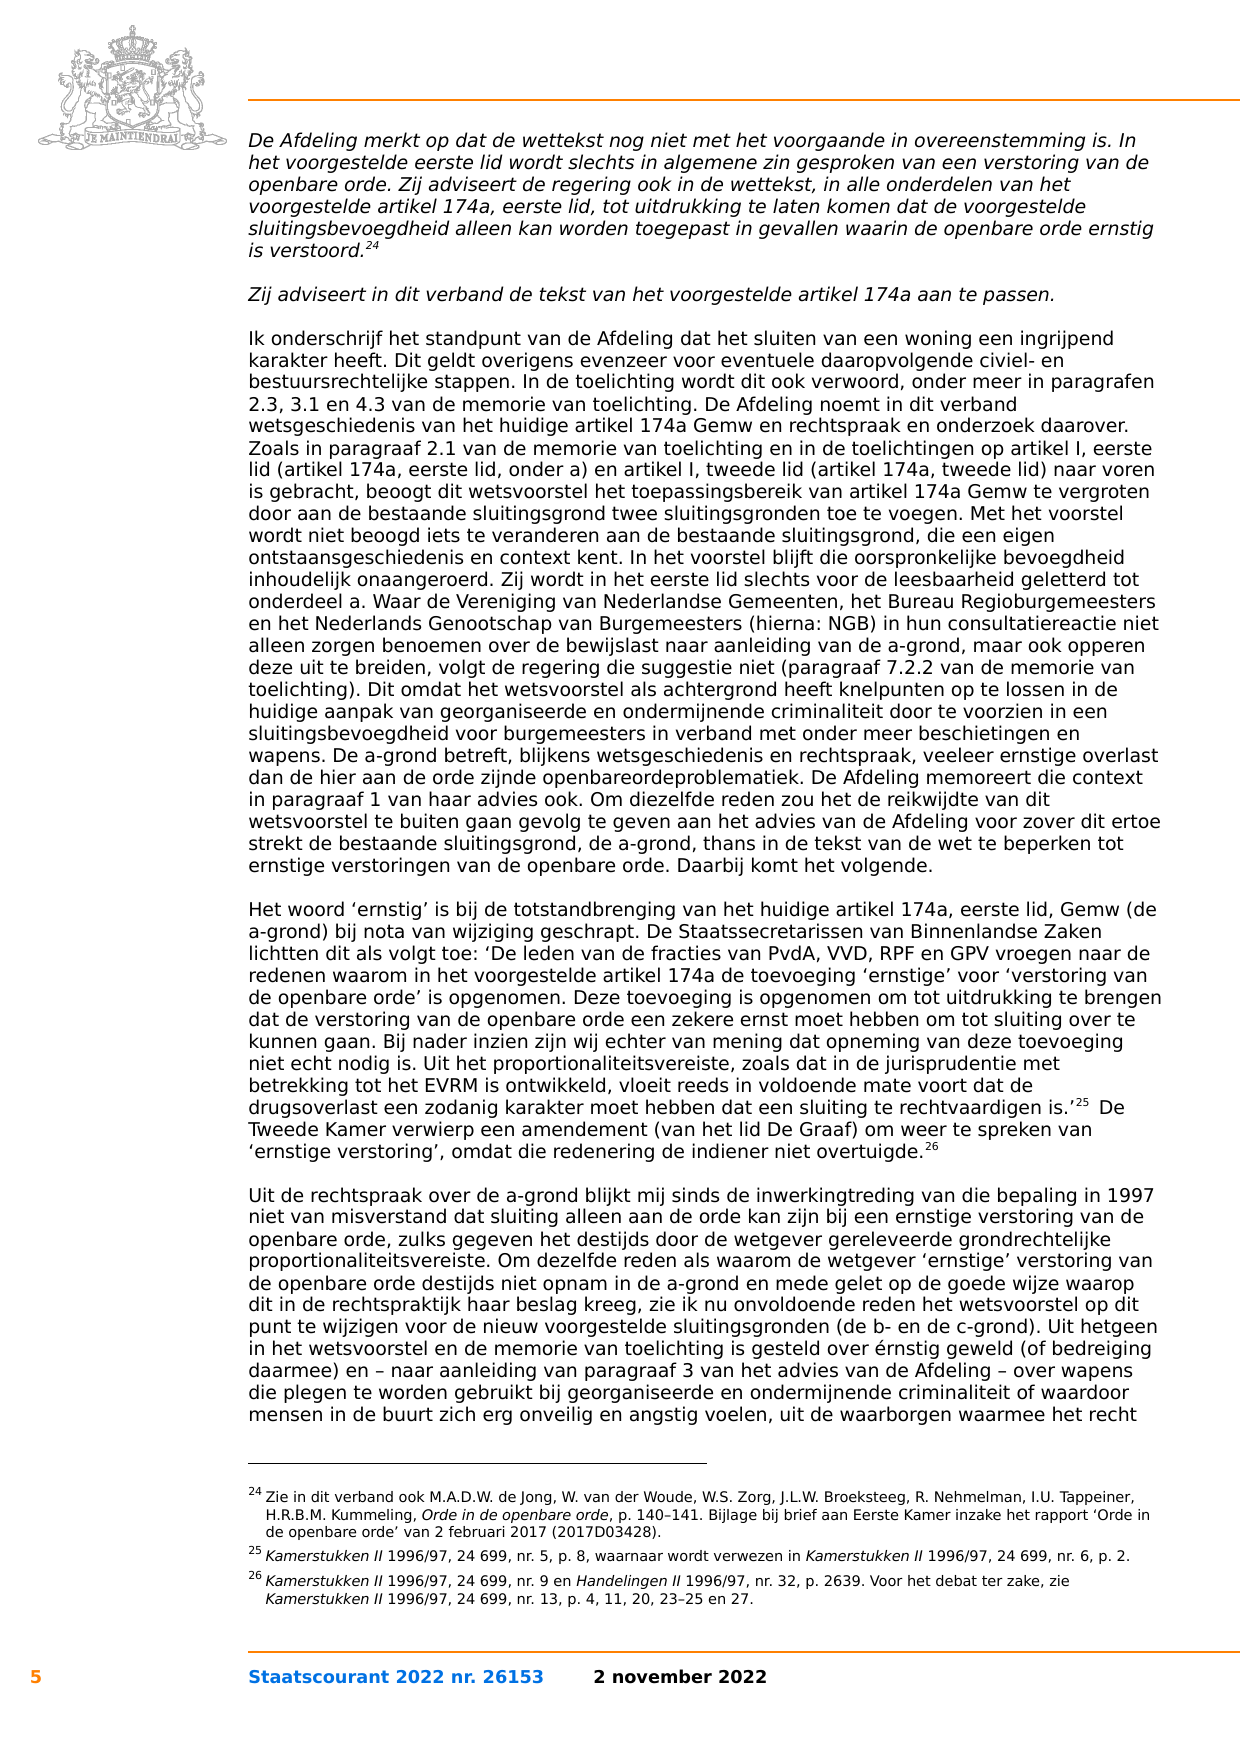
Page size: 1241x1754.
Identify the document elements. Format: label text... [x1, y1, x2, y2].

picture [38, 25, 227, 150]
text Ik onderschrijf het standpunt van de Afdeling dat het sluiten van een woning een ingrijpend karakter heeft. Dit geldt overigens evenzeer voor eventuele daaropvolgende civiel- en bestuursrechtelijke stappen. In de toelichting wordt dit ook verwoord, onder meer in paragrafen 2.3, 3.1 en 4.3 van de memorie van toelichting. De Afdeling noemt in dit verband wetsgeschiedenis van het huidige artikel 174a Gemw en rechtspraak en onderzoek daarover. Zoals in paragraaf 2.1 van de memorie van toelichting en in de toelichtingen op artikel I, eerste lid (artikel 174a, eerste lid, onder a) en artikel I, tweede lid (artikel 174a, tweede lid) naar voren is gebracht, beoogt dit wetsvoorstel het toepassingsbereik van artikel 174a Gemw te vergroten door aan de bestaande sluitingsgrond twee sluitingsgronden toe te voegen. Met het voorstel wordt niet beoogd iets te veranderen aan de bestaande sluitingsgrond, die een eigen ontstaansgeschiedenis en context kent. In het voorstel blijft die oorspronkelijke bevoegdheid inhoudelijk onaangeroerd. Zij wordt in het eerste lid slechts voor de leesbaarheid geletterd tot onderdeel a. Waar de Vereniging van Nederlandse Gemeenten, het Bureau Regioburgemeesters en het Nederlands Genootschap van Burgemeesters (hierna: NGB) in hun consultatiereactie niet alleen zorgen benoemen over de bewijslast naar aanleiding van de a-grond, maar ook opperen deze uit te breiden, volgt de regering die suggestie niet (paragraaf 7.2.2 van de memorie van toelichting). Dit omdat het wetsvoorstel als achtergrond heeft knelpunten op te lossen in de huidige aanpak van georganiseerde en ondermijnende criminaliteit door te voorzien in een sluitingsbevoegdheid voor burgemeesters in verband met onder meer beschietingen en wapens. De a-grond betreft, blijkens wetsgeschiedenis en rechtspraak, veeleer ernstige overlast dan de hier aan de orde zijnde openbareordeproblematiek. De Afdeling memoreert die context in paragraaf 1 van haar advies ook. Om diezelfde reden zou het de reikwijdte van dit wetsvoorstel te buiten gaan gevolg te geven aan het advies van de Afdeling voor zover dit ertoe strekt de bestaande sluitingsgrond, de a-grond, thans in de tekst van de wet te beperken tot ernstige verstoringen van de openbare orde. Daarbij komt het volgende. [248, 327, 1163, 877]
text Kamerstukken II 1996/97, 24 699, nr. 5, p. 8, waarnaar wordt verwezen in Kamerstukken II 1996/97, 24 699, nr. 6, p. 2. [248, 1544, 1163, 1566]
text De Afdeling merkt op dat de wettekst nog niet met het voorgaande in overeenstemming is. In het voorgestelde eerste lid wordt slechts in algemene zin gesproken van een verstoring van de openbare orde. Zij adviseert de regering ook in de wettekst, in alle onderdelen van het voorgestelde artikel 174a, eerste lid, tot uitdrukking te laten komen dat de voorgestelde sluitingsbevoegdheid alleen kan worden toegepast in gevallen waarin de openbare orde ernstig is verstoord. [248, 130, 1163, 262]
text Het woord ‘ernstig’ is bij de totstandbrenging van het huidige artikel 174a, eerste lid, Gemw (de a-grond) bij nota van wijziging geschrapt. De Staatssecretarissen van Binnenlandse Zaken lichtten dit als volgt toe: ‘De leden van de fracties van PvdA, VVD, RPF en GPV vroegen naar de redenen waarom in het voorgestelde artikel 174a de toevoeging ‘ernstige’ voor ‘verstoring van de openbare orde’ is opgenomen. Deze toevoeging is opgenomen om tot uitdrukking te brengen dat de verstoring van de openbare orde een zekere ernst moet hebben om tot sluiting over te kunnen gaan. Bij nader inzien zijn wij echter van mening dat opneming van deze toevoeging niet echt nodig is. Uit het proportionaliteitsvereiste, zoals dat in de jurisprudentie met betrekking tot het EVRM is ontwikkeld, vloeit reeds in voldoende mate voort dat de drugsoverlast een zodanig karakter moet hebben dat een sluiting te rechtvaardigen is.’ De Tweede Kamer verwierp een amendement (van het lid De Graaf) om weer te spreken van ‘ernstige verstoring’, omdat die redenering de indiener niet overtuigde. [248, 899, 1163, 1163]
text Zie in dit verband ook M.A.D.W. de Jong, W. van der Woude, W.S. Zorg, J.L.W. Broeksteeg, R. Nehmelman, I.U. Tappeiner, H.R.B.M. Kummeling, Orde in de openbare orde, p. 140–141. Bijlage bij brief aan Eerste Kamer inzake het rapport ‘Orde in de openbare orde’ van 2 februari 2017 (2017D03428). [248, 1485, 1163, 1541]
text Uit de rechtspraak over de a-grond blijkt mij sinds de inwerkingtreding van die bepaling in 1997 niet van misverstand dat sluiting alleen aan de orde kan zijn bij een ernstige verstoring van de openbare orde, zulks gegeven het destijds door de wetgever gereleveerde grondrechtelijke proportionaliteitsvereiste. Om dezelfde reden als waarom de wetgever ‘ernstige’ verstoring van de openbare orde destijds niet opnam in de a-grond en mede gelet op de goede wijze waarop dit in de rechtspraktijk haar beslag kreeg, zie ik nu onvoldoende reden het wetsvoorstel op dit punt te wijzigen voor de nieuw voorgestelde sluitingsgronden (de b- en de c-grond). Uit hetgeen in het wetsvoorstel en de memorie van toelichting is gesteld over érnstig geweld (of bedreiging daarmee) en – naar aanleiding van paragraaf 3 van het advies van de Afdeling – over wapens die plegen te worden gebruikt bij georganiseerde en ondermijnende criminaliteit of waardoor mensen in de buurt zich erg onveilig en angstig voelen, uit de waarborgen waarmee het recht [248, 1184, 1163, 1426]
text Zij adviseert in dit verband de tekst van het voorgestelde artikel 174a aan te passen. [248, 284, 1163, 306]
text Kamerstukken II 1996/97, 24 699, nr. 9 en Handelingen II 1996/97, nr. 32, p. 2639. Voor het debat ter zake, zie Kamerstukken II 1996/97, 24 699, nr. 13, p. 4, 11, 20, 23–25 en 27. [248, 1569, 1163, 1608]
